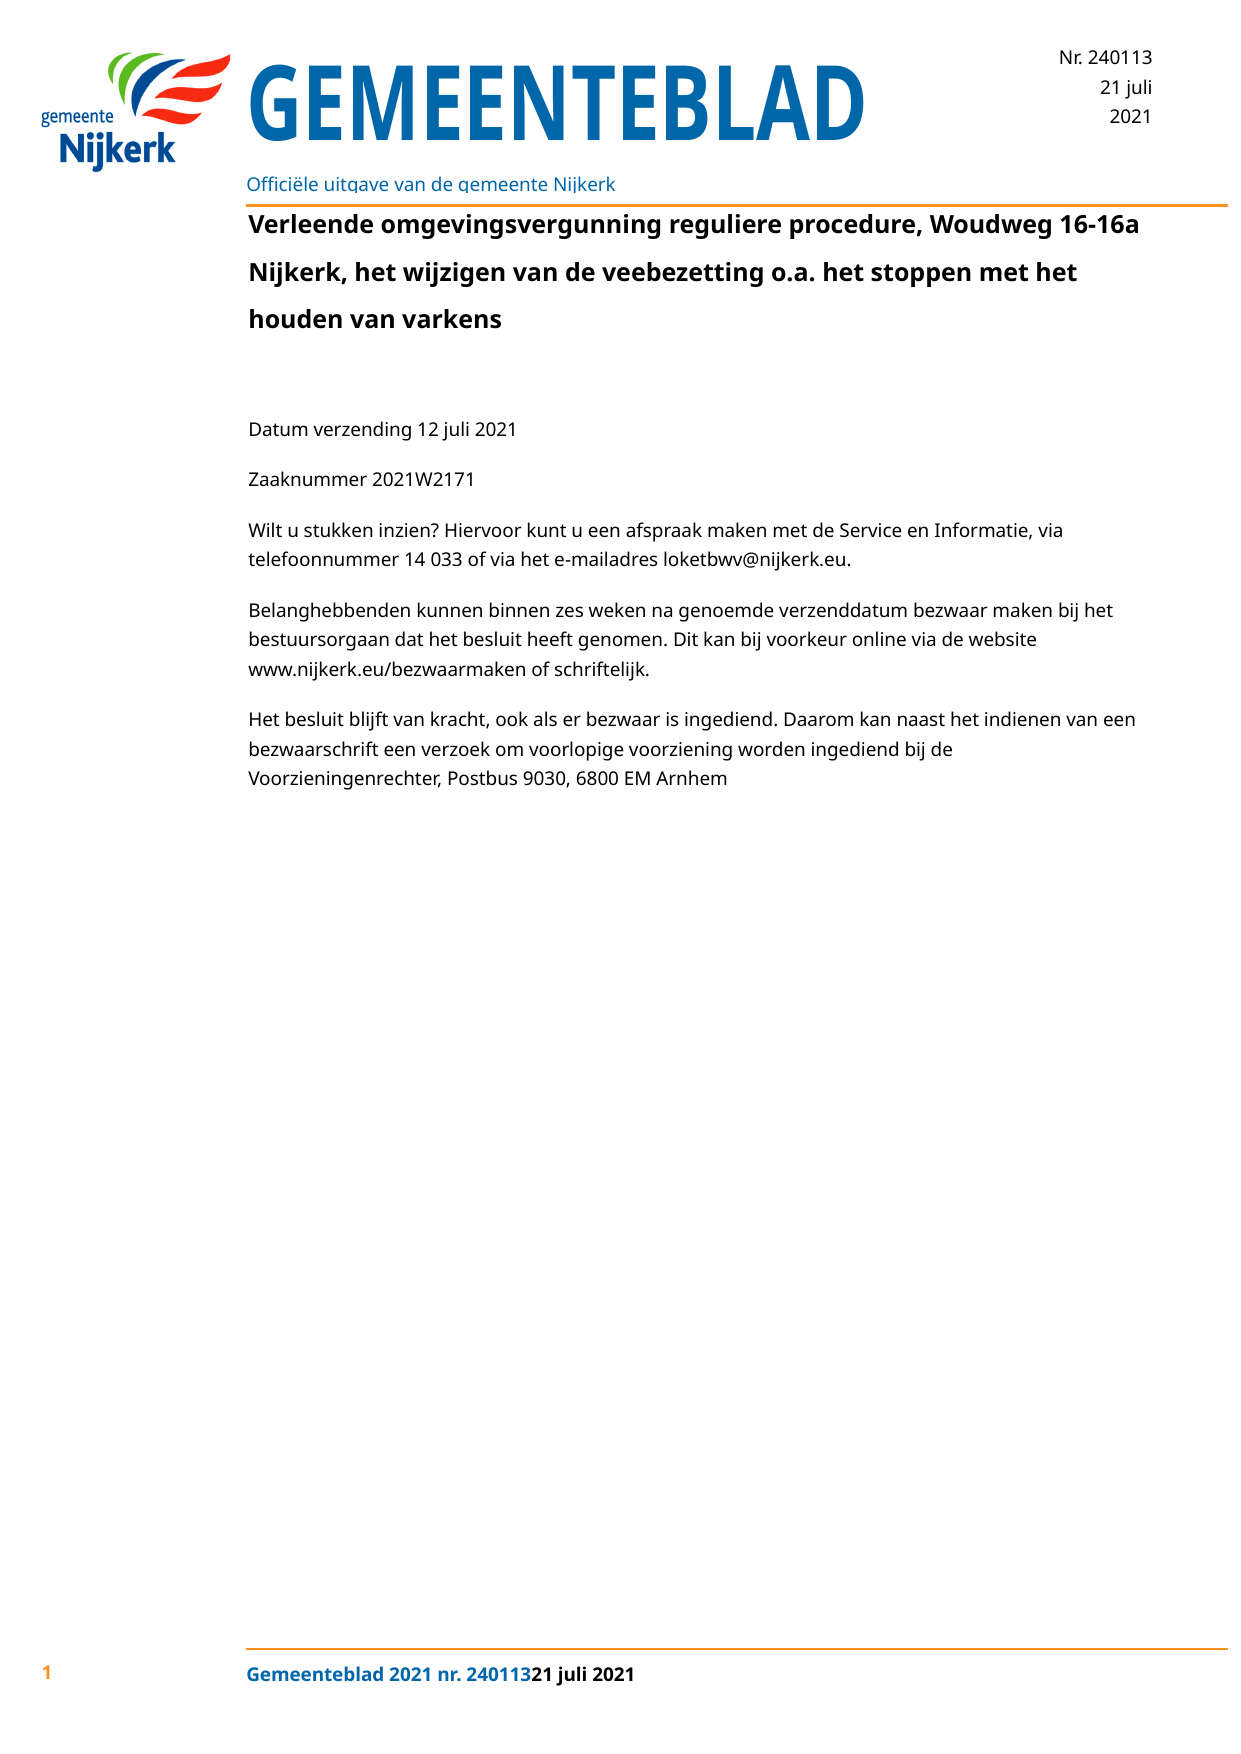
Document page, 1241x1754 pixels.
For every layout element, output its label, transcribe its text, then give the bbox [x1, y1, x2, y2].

text Belanghebbenden kunnen binnen zes weken na genoemde verzenddatum bezwaar maken bij het bestuursorgaan dat het besluit heeft genomen. Dit kan bij voorkeur online via de website www.nijkerk.eu/bezwaarmaken of schriftelijk. [248, 597, 1152, 682]
picture [41, 47, 231, 172]
text Wilt u stukken inzien? Hiervoor kunt u een afspraak maken met de Service en Informatie, via telefoonnummer 14 033 of via het e-mailadres loketbwv@nijkerk.eu. [248, 517, 1152, 572]
text Verleende omgevingsvergunning reguliere procedure, Woudweg 16-16a Nijkerk, het wijzigen van de veebezetting o.a. het stoppen met het houden van varkens [248, 207, 1152, 336]
text Zaaknummer 2021W2171 [248, 466, 1152, 492]
text Het besluit blijft van kracht, ook als er bezwaar is ingediend. Daarom kan naast het indienen van een bezwaarschrift een verzoek om voorlopige voorziening worden ingediend bij de Voorzieningenrechter, Postbus 9030, 6800 EM Arnhem [248, 706, 1152, 791]
text Datum verzending 12 juli 2021 [248, 416, 1152, 442]
